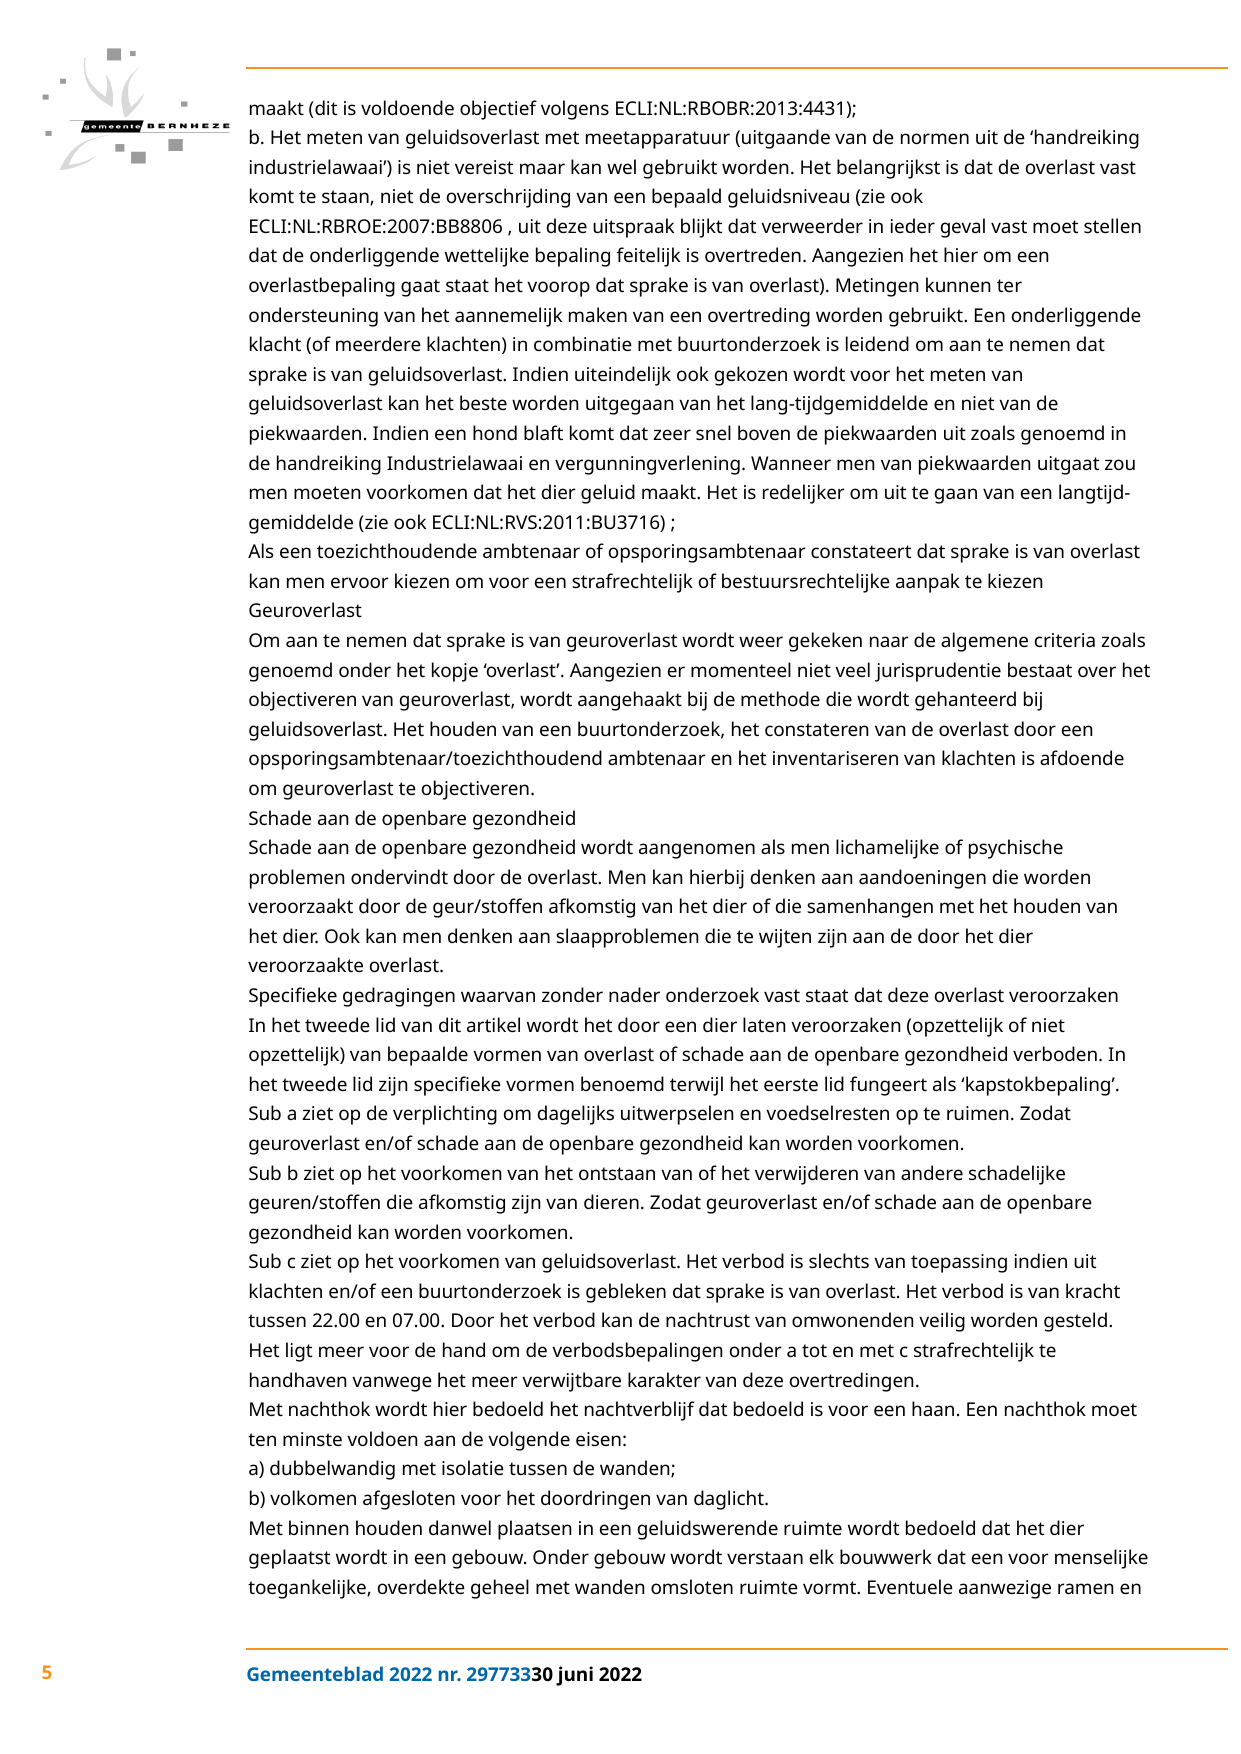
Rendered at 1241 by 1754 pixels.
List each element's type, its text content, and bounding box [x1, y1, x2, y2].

text Met binnen houden danwel plaatsen in een geluidswerende ruimte wordt bedoeld dat het dier geplaatst wordt in een gebouw. Onder gebouw wordt verstaan elk bouwwerk dat een voor menselijke toegankelijke, overdekte geheel met wanden omsloten ruimte vormt. Eventuele aanwezige ramen en [248, 1515, 1152, 1600]
text Als een toezichthoudende ambtenaar of opsporingsambtenaar constateert dat sprake is van overlast kan men ervoor kiezen om voor een strafrechtelijk of bestuursrechtelijke aanpak te kiezen [248, 538, 1152, 594]
text Schade aan de openbare gezondheid [248, 805, 1152, 831]
text Sub c ziet op het voorkomen van geluidsoverlast. Het verbod is slechts van toepassing indien uit klachten en/of een buurtonderzoek is gebleken dat sprake is van overlast. Het verbod is van kracht tussen 22.00 en 07.00. Door het verbod kan de nachtrust van omwonenden veilig worden gesteld. [248, 1248, 1152, 1333]
text Om aan te nemen dat sprake is van geuroverlast wordt weer gekeken naar de algemene criteria zoals genoemd onder het kopje ‘overlast’. Aangezien er momenteel niet veel jurisprudentie bestaat over het objectiveren van geuroverlast, wordt aangehaakt bij de methode die wordt gehanteerd bij geluidsoverlast. Het houden van een buurtonderzoek, het constateren van de overlast door een opsporingsambtenaar/toezichthoudend ambtenaar en het inventariseren van klachten is afdoende om geuroverlast te objectiveren. [248, 627, 1152, 801]
text Specifieke gedragingen waarvan zonder nader onderzoek vast staat dat deze overlast veroorzaken [248, 982, 1152, 1008]
text Met nachthok wordt hier bedoeld het nachtverblijf dat bedoeld is voor een haan. Een nachthok moet ten minste voldoen aan de volgende eisen: [248, 1396, 1152, 1452]
text Schade aan de openbare gezondheid wordt aangenomen als men lichamelijke of psychische problemen ondervindt door de overlast. Men kan hierbij denken aan aandoeningen die worden veroorzaakt door de geur/stoffen afkomstig van het dier of die samenhangen met het houden van het dier. Ook kan men denken aan slaapproblemen die te wijten zijn aan de door het dier veroorzaakte overlast. [248, 834, 1152, 978]
picture [41, 47, 231, 172]
text Sub b ziet op het voorkomen van het ontstaan van of het verwijderen van andere schadelijke geuren/stoffen die afkomstig zijn van dieren. Zodat geuroverlast en/of schade aan de openbare gezondheid kan worden voorkomen. [248, 1160, 1152, 1245]
text b) volkomen afgesloten voor het doordringen van daglicht. [248, 1485, 1152, 1511]
text Het ligt meer voor de hand om de verbodsbepalingen onder a tot en met c strafrechtelijk te handhaven vanwege het meer verwijtbare karakter van deze overtredingen. [248, 1337, 1152, 1393]
text b. Het meten van geluidsoverlast met meetapparatuur (uitgaande van de normen uit de ‘handreiking industrielawaai’) is niet vereist maar kan wel gebruikt worden. Het belangrijkst is dat de overlast vast komt te staan, niet de overschrijding van een bepaald geluidsniveau (zie ook ECLI:NL:RBROE:2007:BB8806 , uit deze uitspraak blijkt dat verweerder in ieder geval vast moet stellen dat de onderliggende wettelijke bepaling feitelijk is overtreden. Aangezien het hier om een overlastbepaling gaat staat het voorop dat sprake is van overlast). Metingen kunnen ter ondersteuning van het aannemelijk maken van een overtreding worden gebruikt. Een onderliggende klacht (of meerdere klachten) in combinatie met buurtonderzoek is leidend om aan te nemen dat sprake is van geluidsoverlast. Indien uiteindelijk ook gekozen wordt voor het meten van geluidsoverlast kan het beste worden uitgegaan van het lang-tijdgemiddelde en niet van de piekwaarden. Indien een hond blaft komt dat zeer snel boven de piekwaarden uit zoals genoemd in de handreiking Industrielawaai en vergunningverlening. Wanneer men van piekwaarden uitgaat zou men moeten voorkomen dat het dier geluid maakt. Het is redelijker om uit te gaan van een langtijd-gemiddelde (zie ook ECLI:NL:RVS:2011:BU3716) ; [248, 124, 1152, 535]
text Sub a ziet op de verplichting om dagelijks uitwerpselen en voedselresten op te ruimen. Zodat geuroverlast en/of schade aan de openbare gezondheid kan worden voorkomen. [248, 1101, 1152, 1156]
text In het tweede lid van dit artikel wordt het door een dier laten veroorzaken (opzettelijk of niet opzettelijk) van bepaalde vormen van overlast of schade aan de openbare gezondheid verboden. In het tweede lid zijn specifieke vormen benoemd terwijl het eerste lid fungeert als ‘kapstokbepaling’. [248, 1012, 1152, 1097]
text a) dubbelwandig met isolatie tussen de wanden; [248, 1456, 1152, 1481]
text Geuroverlast [248, 598, 1152, 623]
text maakt (dit is voldoende objectief volgens ECLI:NL:RBOBR:2013:4431); [248, 95, 1152, 121]
